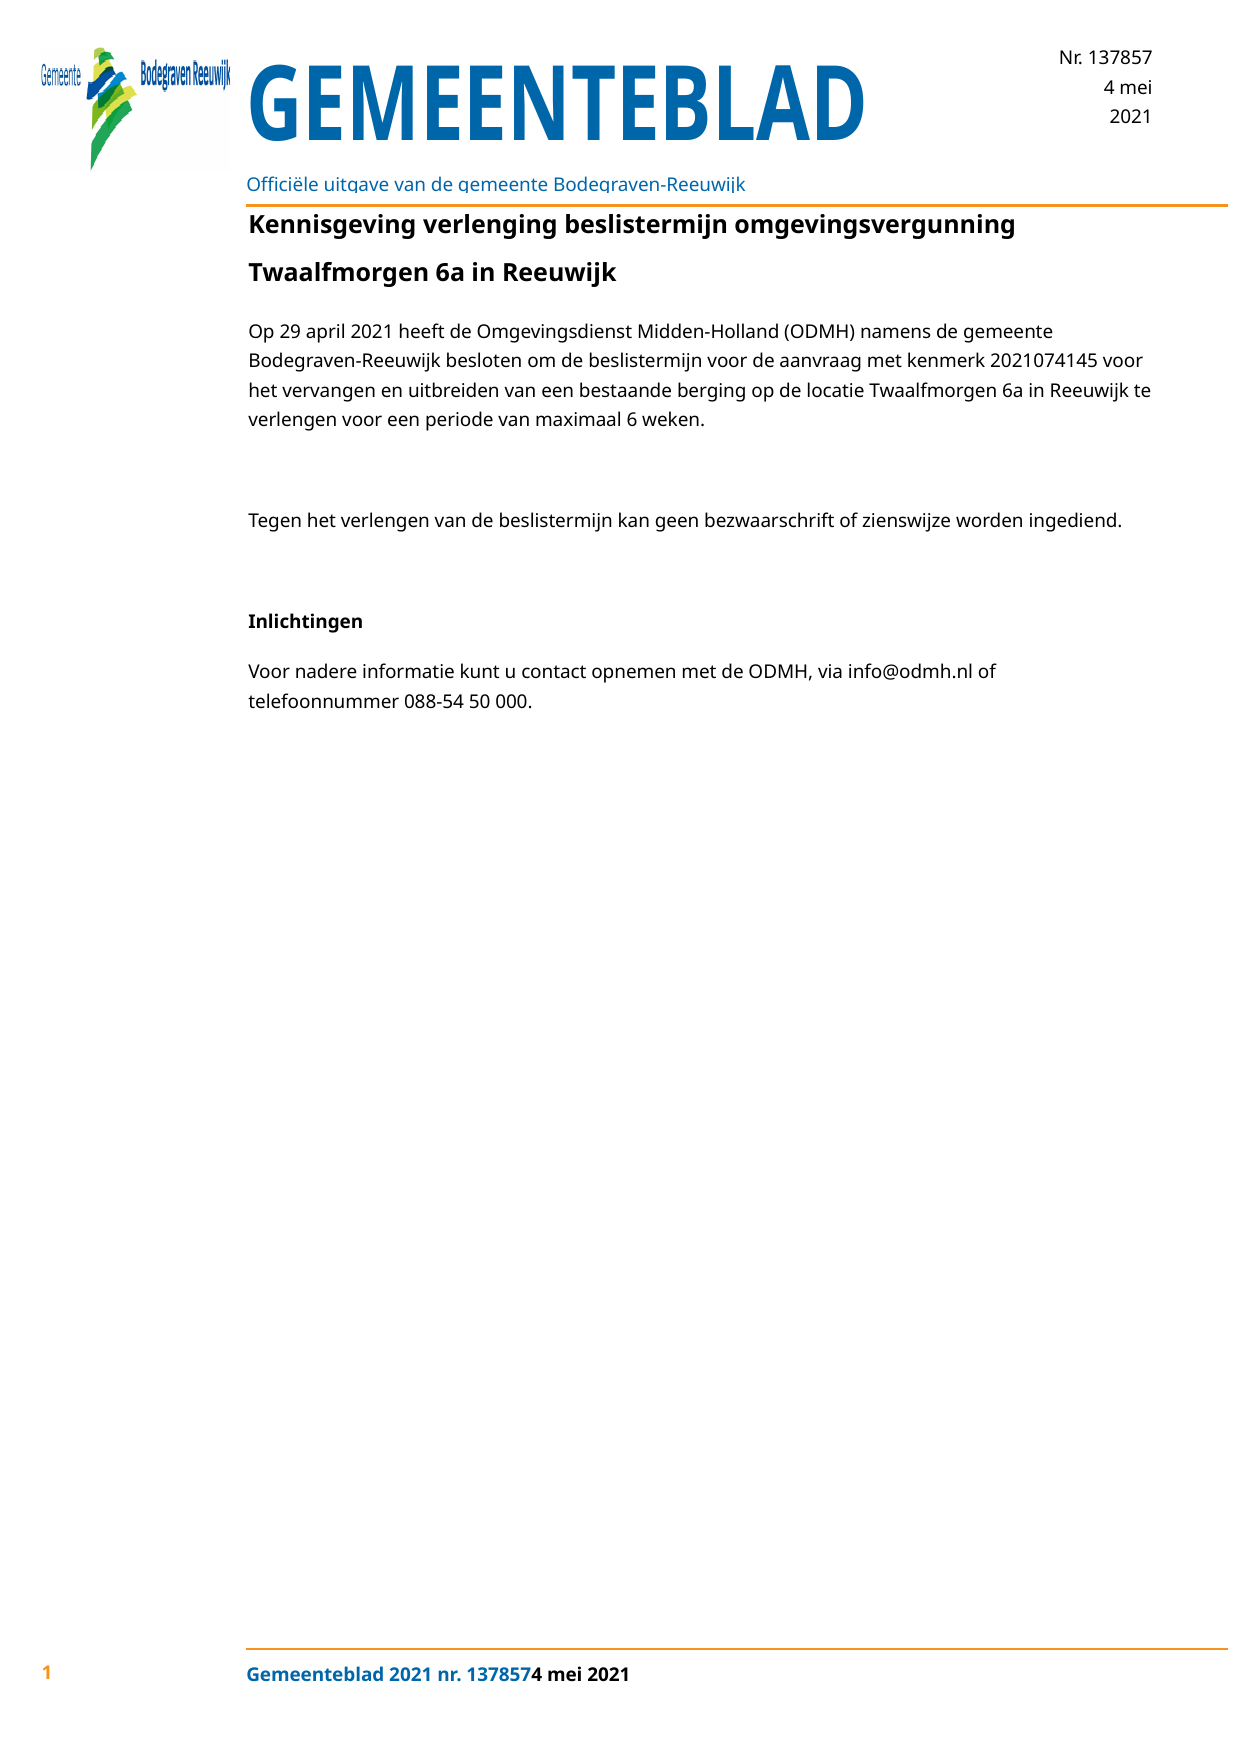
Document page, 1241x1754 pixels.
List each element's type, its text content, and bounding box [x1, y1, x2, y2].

picture [41, 47, 231, 172]
text Kennisgeving verlenging beslistermijn omgevingsvergunning Twaalfmorgen 6a in Reeuwijk [248, 207, 1152, 288]
text Inlichtingen [248, 608, 1152, 634]
text Op 29 april 2021 heeft de Omgevingsdienst Midden-Holland (ODMH) namens de gemeente Bodegraven-Reeuwijk besloten om de beslistermijn voor de aanvraag met kenmerk 2021074145 voor het vervangen en uitbreiden van een bestaande berging op de locatie Twaalfmorgen 6a in Reeuwijk te verlengen voor een periode van maximaal 6 weken. [248, 318, 1152, 432]
text Voor nadere informatie kunt u contact opnemen met de ODMH, via info@odmh.nl of telefoonnummer 088-54 50 000. [248, 659, 1152, 714]
text Tegen het verlengen van de beslistermijn kan geen bezwaarschrift of zienswijze worden ingediend. [248, 507, 1152, 533]
